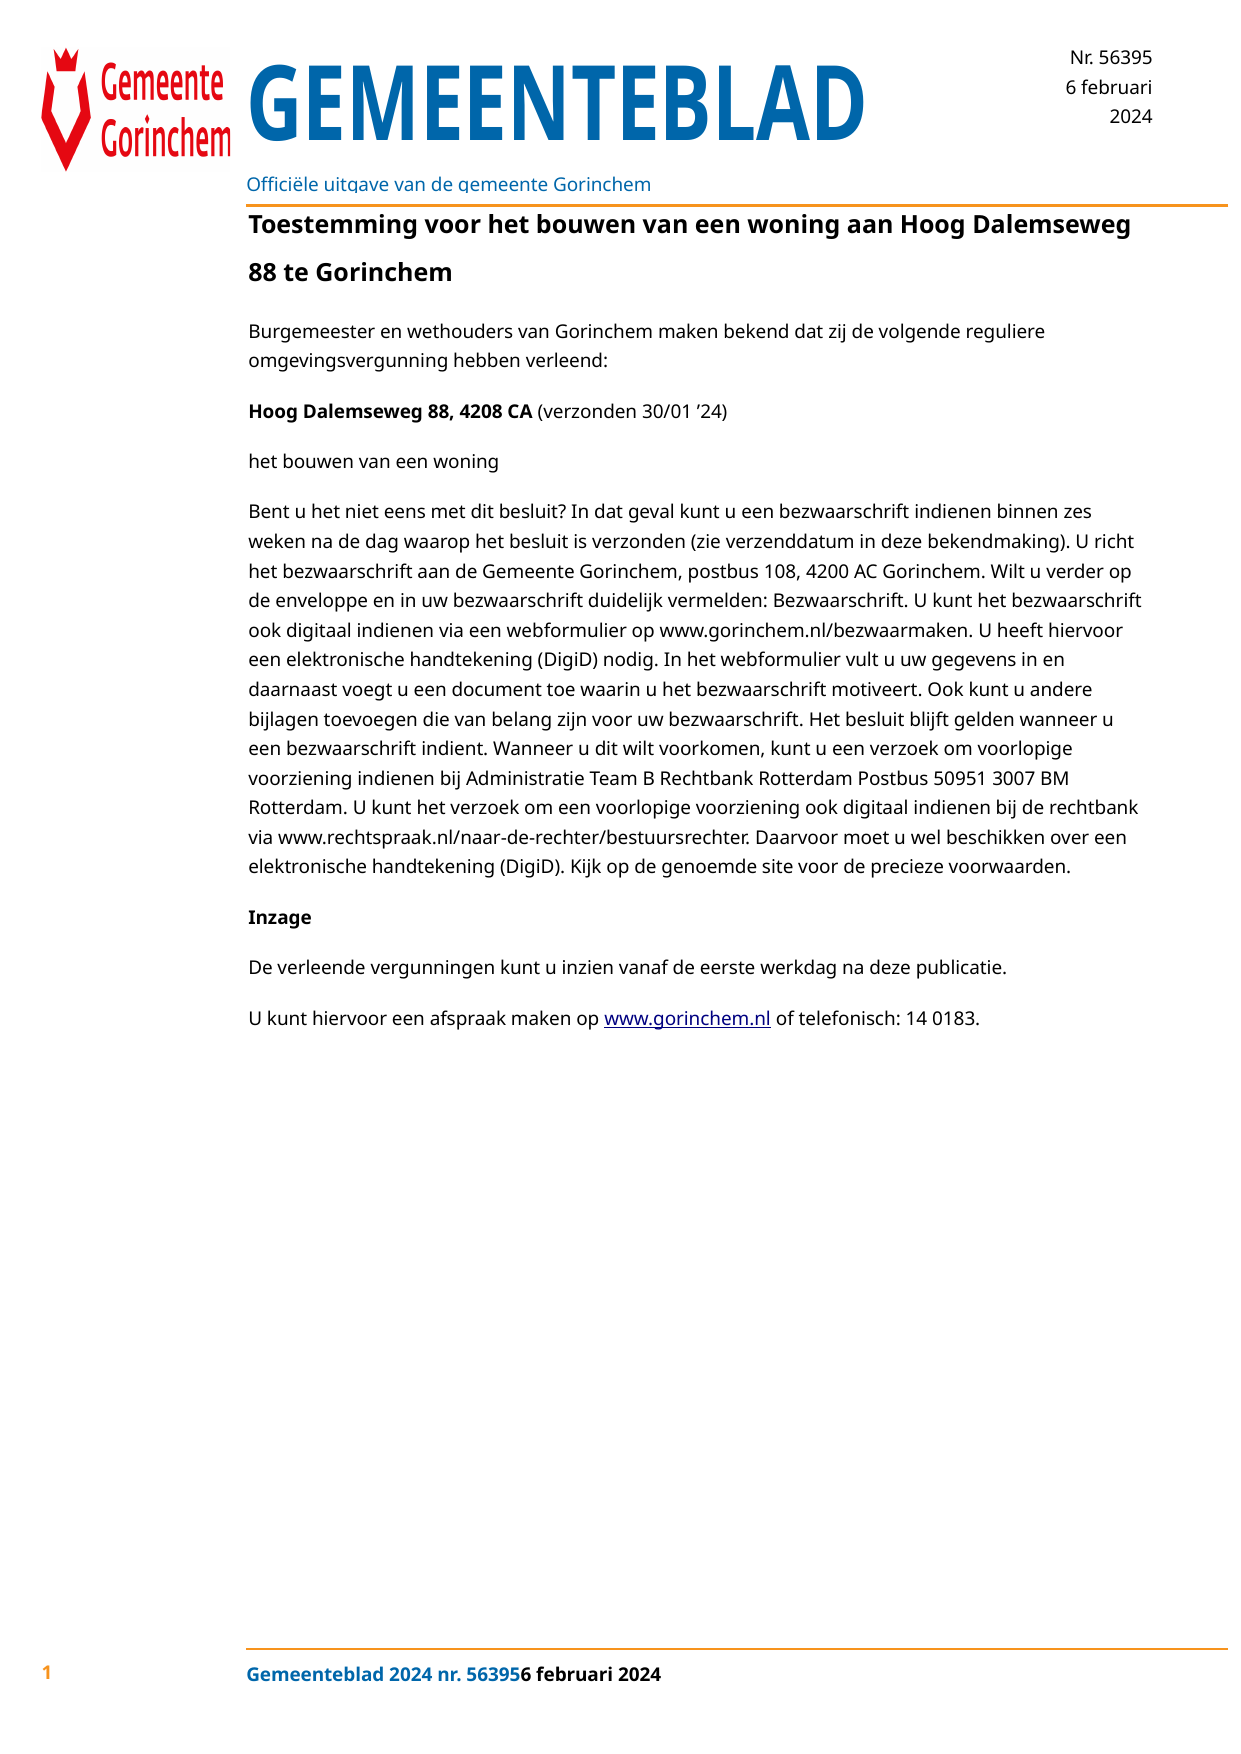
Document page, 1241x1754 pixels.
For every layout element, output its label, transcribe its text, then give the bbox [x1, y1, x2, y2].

text het bouwen van een woning [248, 448, 1152, 474]
text U kunt hiervoor een afspraak maken op www.gorinchem.nl of telefonisch: 14 0183. [248, 1005, 1152, 1031]
text Burgemeester en wethouders van Gorinchem maken bekend dat zij de volgende reguliere omgevingsvergunning hebben verleend: [248, 318, 1152, 373]
text Toestemming voor het bouwen van een woning aan Hoog Dalemseweg 88 te Gorinchem [248, 207, 1152, 288]
text Inzage [248, 904, 1152, 930]
picture [41, 47, 231, 172]
text Hoog Dalemseweg 88, 4208 CA (verzonden 30/01 ’24) [248, 398, 1152, 424]
text Bent u het niet eens met dit besluit? In dat geval kunt u een bezwaarschrift indienen binnen zes weken na de dag waarop het besluit is verzonden (zie verzenddatum in deze bekendmaking). U richt het bezwaarschrift aan de Gemeente Gorinchem, postbus 108, 4200 AC Gorinchem. Wilt u verder op de enveloppe en in uw bezwaarschrift duidelijk vermelden: Bezwaarschrift. U kunt het bezwaarschrift ook digitaal indienen via een webformulier op www.gorinchem.nl/bezwaarmaken. U heeft hiervoor een elektronische handtekening (DigiD) nodig. In het webformulier vult u uw gegevens in en daarnaast voegt u een document toe waarin u het bezwaarschrift motiveert. Ook kunt u andere bijlagen toevoegen die van belang zijn voor uw bezwaarschrift. Het besluit blijft gelden wanneer u een bezwaarschrift indient. Wanneer u dit wilt voorkomen, kunt u een verzoek om voorlopige voorziening indienen bij Administratie Team B Rechtbank Rotterdam Postbus 50951 3007 BM Rotterdam. U kunt het verzoek om een voorlopige voorziening ook digitaal indienen bij de rechtbank via www.rechtspraak.nl/naar-de-rechter/bestuursrechter. Daarvoor moet u wel beschikken over een elektronische handtekening (DigiD). Kijk op de genoemde site voor de precieze voorwaarden. [248, 499, 1152, 879]
text De verleende vergunningen kunt u inzien vanaf de eerste werkdag na deze publicatie. [248, 954, 1152, 980]
